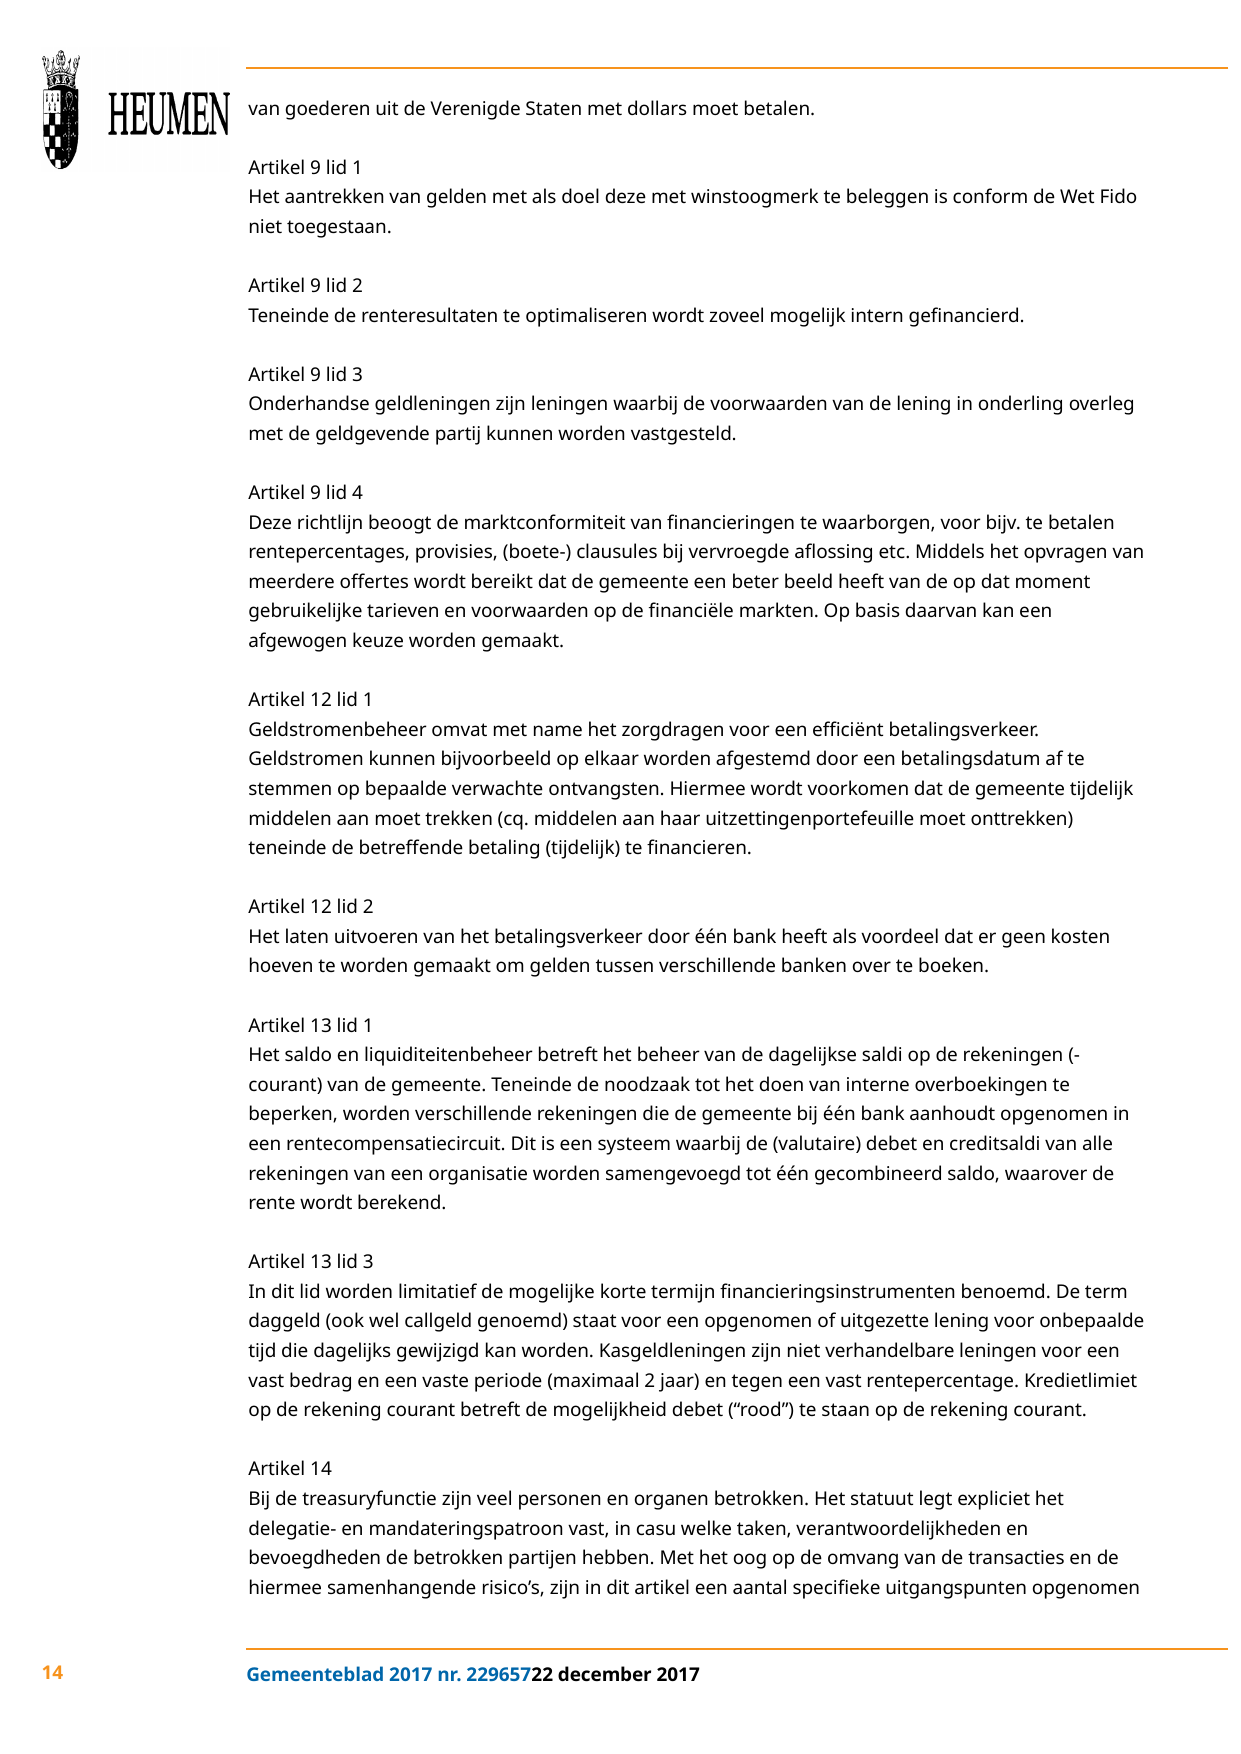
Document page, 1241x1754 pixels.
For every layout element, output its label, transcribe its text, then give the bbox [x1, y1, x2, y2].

text Artikel 9 lid 3 [248, 361, 1152, 387]
text Artikel 14 [248, 1456, 1152, 1481]
text Het laten uitvoeren van het betalingsverkeer door één bank heeft als voordeel dat er geen kosten hoeven te worden gemaakt om gelden tussen verschillende banken over te boeken. [248, 923, 1152, 978]
text Artikel 12 lid 2 [248, 893, 1152, 919]
text Artikel 13 lid 1 [248, 1012, 1152, 1038]
text van goederen uit de Verenigde Staten met dollars moet betalen. [248, 95, 1152, 121]
text Artikel 12 lid 1 [248, 686, 1152, 712]
text Onderhandse geldleningen zijn leningen waarbij de voorwaarden van de lening in onderling overleg met de geldgevende partij kunnen worden vastgesteld. [248, 391, 1152, 446]
text Artikel 9 lid 1 [248, 154, 1152, 180]
text Deze richtlijn beoogt de marktconformiteit van financieringen te waarborgen, voor bijv. te betalen rentepercentages, provisies, (boete-) clausules bij vervroegde aflossing etc. Middels het opvragen van meerdere offertes wordt bereikt dat de gemeente een beter beeld heeft van de op dat moment gebruikelijke tarieven en voorwaarden op de financiële markten. Op basis daarvan kan een afgewogen keuze worden gemaakt. [248, 509, 1152, 653]
text Geldstromenbeheer omvat met name het zorgdragen voor een efficiënt betalingsverkeer. Geldstromen kunnen bijvoorbeeld op elkaar worden afgestemd door een betalingsdatum af te stemmen op bepaalde verwachte ontvangsten. Hiermee wordt voorkomen dat de gemeente tijdelijk middelen aan moet trekken (cq. middelen aan haar uitzettingenportefeuille moet onttrekken) teneinde de betreffende betaling (tijdelijk) te financieren. [248, 716, 1152, 860]
text Teneinde de renteresultaten te optimaliseren wordt zoveel mogelijk intern gefinancierd. [248, 302, 1152, 328]
text Het aantrekken van gelden met als doel deze met winstoogmerk te beleggen is conform de Wet Fido niet toegestaan. [248, 183, 1152, 239]
text Artikel 9 lid 2 [248, 272, 1152, 298]
text Artikel 13 lid 3 [248, 1248, 1152, 1274]
text Bij de treasuryfunctie zijn veel personen en organen betrokken. Het statuut legt expliciet het delegatie- en mandateringspatroon vast, in casu welke taken, verantwoordelijkheden en bevoegdheden de betrokken partijen hebben. Met het oog op de omvang van de transacties en de hiermee samenhangende risico’s, zijn in dit artikel een aantal specifieke uitgangspunten opgenomen [248, 1485, 1152, 1600]
text Het saldo en liquiditeitenbeheer betreft het beheer van de dagelijkse saldi op de rekeningen (-courant) van de gemeente. Teneinde de noodzaak tot het doen van interne overboekingen te beperken, worden verschillende rekeningen die de gemeente bij één bank aanhoudt opgenomen in een rentecompensatiecircuit. Dit is een systeem waarbij de (valutaire) debet en creditsaldi van alle rekeningen van een organisatie worden samengevoegd tot één gecombineerd saldo, waarover de rente wordt berekend. [248, 1041, 1152, 1215]
picture [41, 47, 231, 172]
text In dit lid worden limitatief de mogelijke korte termijn financieringsinstrumenten benoemd. De term daggeld (ook wel callgeld genoemd) staat voor een opgenomen of uitgezette lening voor onbepaalde tijd die dagelijks gewijzigd kan worden. Kasgeldleningen zijn niet verhandelbare leningen voor een vast bedrag en een vaste periode (maximaal 2 jaar) en tegen een vast rentepercentage. Kredietlimiet op de rekening courant betreft de mogelijkheid debet (“rood”) te staan op de rekening courant. [248, 1278, 1152, 1422]
text Artikel 9 lid 4 [248, 479, 1152, 505]
